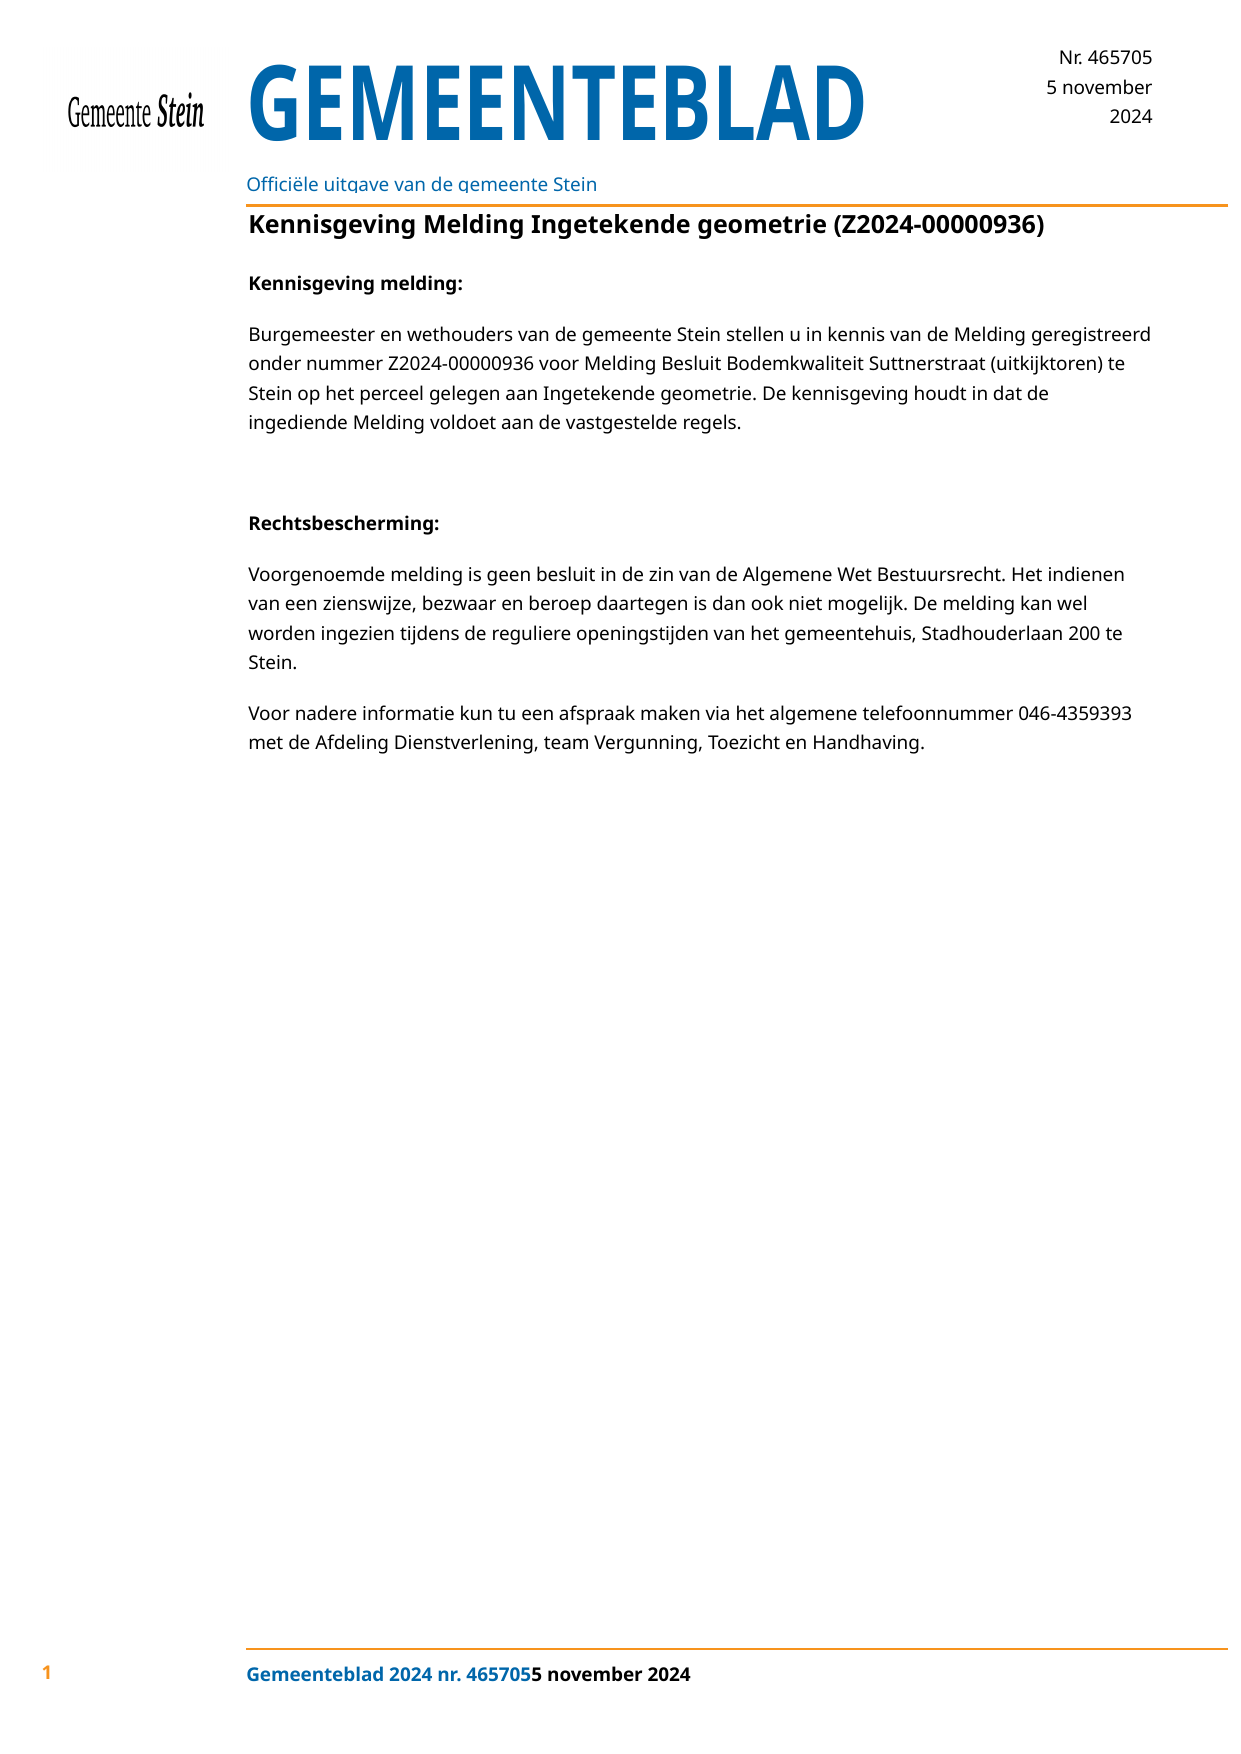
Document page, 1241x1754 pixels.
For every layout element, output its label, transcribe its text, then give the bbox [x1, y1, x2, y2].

text Rechtsbescherming: [248, 510, 1152, 536]
text Kennisgeving melding: [248, 270, 1152, 296]
text Voorgenoemde melding is geen besluit in de zin van de Algemene Wet Bestuursrecht. Het indienen van een zienswijze, bezwaar en beroep daartegen is dan ook niet mogelijk. De melding kan wel worden ingezien tijdens de reguliere openingstijden van het gemeentehuis, Stadhouderlaan 200 te Stein. [248, 561, 1152, 675]
text Voor nadere informatie kun tu een afspraak maken via het algemene telefoonnummer 046-4359393 met de Afdeling Dienstverlening, team Vergunning, Toezicht en Handhaving. [248, 700, 1152, 755]
text Burgemeester en wethouders van de gemeente Stein stellen u in kennis van de Melding geregistreerd onder nummer Z2024-00000936 voor Melding Besluit Bodemkwaliteit Suttnerstraat (uitkijktoren) te Stein op het perceel gelegen aan Ingetekende geometrie. De kennisgeving houdt in dat de ingediende Melding voldoet aan de vastgestelde regels. [248, 321, 1152, 435]
text Kennisgeving Melding Ingetekende geometrie (Z2024-00000936) [248, 207, 1152, 241]
picture [41, 47, 231, 172]
